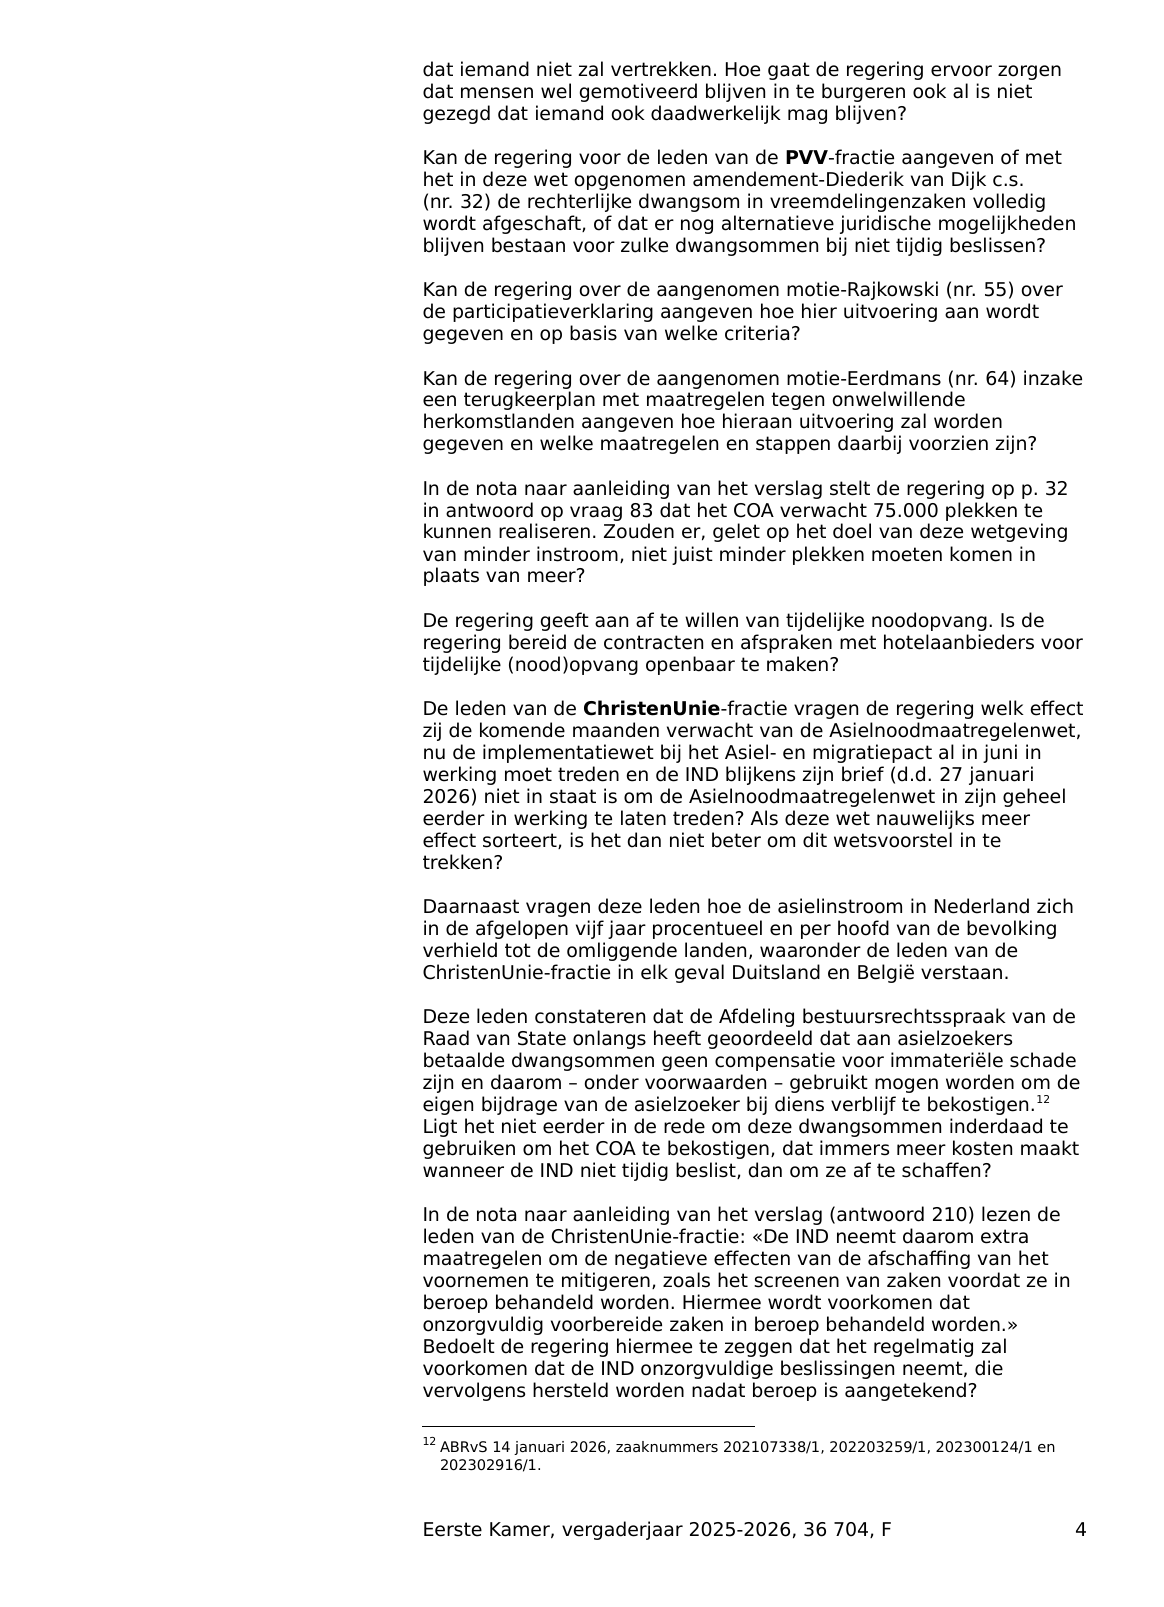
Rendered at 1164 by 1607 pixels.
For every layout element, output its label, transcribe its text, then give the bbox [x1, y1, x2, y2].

text Kan de regering voor de leden van de PVV-fractie aangeven of met het in deze wet opgenomen amendement-Diederik van Dijk c.s. (nr. 32) de rechterlijke dwangsom in vreemdelingenzaken volledig wordt afgeschaft, of dat er nog alternatieve juridische mogelijkheden blijven bestaan voor zulke dwangsommen bij niet tijdig beslissen? [422, 147, 1087, 257]
text Daarnaast vragen deze leden hoe de asielinstroom in Nederland zich in de afgelopen vijf jaar procentueel en per hoofd van de bevolking verhield tot de omliggende landen, waaronder de leden van de ChristenUnie-fractie in elk geval Duitsland en België verstaan. [422, 896, 1087, 984]
text Deze leden constateren dat de Afdeling bestuursrechtsspraak van de Raad van State onlangs heeft geoordeeld dat aan asielzoekers betaalde dwangsommen geen compensatie voor immateriële schade zijn en daarom – onder voorwaarden – gebruikt mogen worden om de eigen bijdrage van de asielzoeker bij diens verblijf te bekostigen. Ligt het niet eerder in de rede om deze dwangsommen inderdaad te gebruiken om het COA te bekostigen, dat immers meer kosten maakt wanneer de IND niet tijdig beslist, dan om ze af te schaffen? [422, 1006, 1087, 1182]
text Kan de regering over de aangenomen motie-Rajkowski (nr. 55) over de participatieverklaring aangeven hoe hier uitvoering aan wordt gegeven en op basis van welke criteria? [422, 279, 1087, 345]
text De leden van de ChristenUnie-fractie vragen de regering welk effect zij de komende maanden verwacht van de Asielnoodmaatregelenwet, nu de implementatiewet bij het Asiel- en migratiepact al in juni in werking moet treden en de IND blijkens zijn brief (d.d. 27 januari 2026) niet in staat is om de Asielnoodmaatregelenwet in zijn geheel eerder in werking te laten treden? Als deze wet nauwelijks meer effect sorteert, is het dan niet beter om dit wetsvoorstel in te trekken? [422, 698, 1087, 873]
text In de nota naar aanleiding van het verslag stelt de regering op p. 32 in antwoord op vraag 83 dat het COA verwacht 75.000 plekken te kunnen realiseren. Zouden er, gelet op het doel van deze wetgeving van minder instroom, niet juist minder plekken moeten komen in plaats van meer? [422, 477, 1087, 587]
text ABRvS 14 januari 2026, zaaknummers 202107338/1, 202203259/1, 202300124/1 en 202302916/1. [422, 1435, 1087, 1474]
text Kan de regering over de aangenomen motie-Eerdmans (nr. 64) inzake een terugkeerplan met maatregelen tegen onwelwillende herkomstlanden aangeven hoe hieraan uitvoering zal worden gegeven en welke maatregelen en stappen daarbij voorzien zijn? [422, 367, 1087, 455]
text In de nota naar aanleiding van het verslag (antwoord 210) lezen de leden van de ChristenUnie-fractie: «De IND neemt daarom extra maatregelen om de negatieve effecten van de afschaffing van het voornemen te mitigeren, zoals het screenen van zaken voordat ze in beroep behandeld worden. Hiermee wordt voorkomen dat onzorgvuldig voorbereide zaken in beroep behandeld worden.» Bedoelt de regering hiermee te zeggen dat het regelmatig zal voorkomen dat de IND onzorgvuldige beslissingen neemt, die vervolgens hersteld worden nadat beroep is aangetekend? [422, 1204, 1087, 1402]
text De regering geeft aan af te willen van tijdelijke noodopvang. Is de regering bereid de contracten en afspraken met hotelaanbieders voor tijdelijke (nood)opvang openbaar te maken? [422, 609, 1087, 676]
text dat iemand niet zal vertrekken. Hoe gaat de regering ervoor zorgen dat mensen wel gemotiveerd blijven in te burgeren ook al is niet gezegd dat iemand ook daadwerkelijk mag blijven? [422, 59, 1087, 125]
